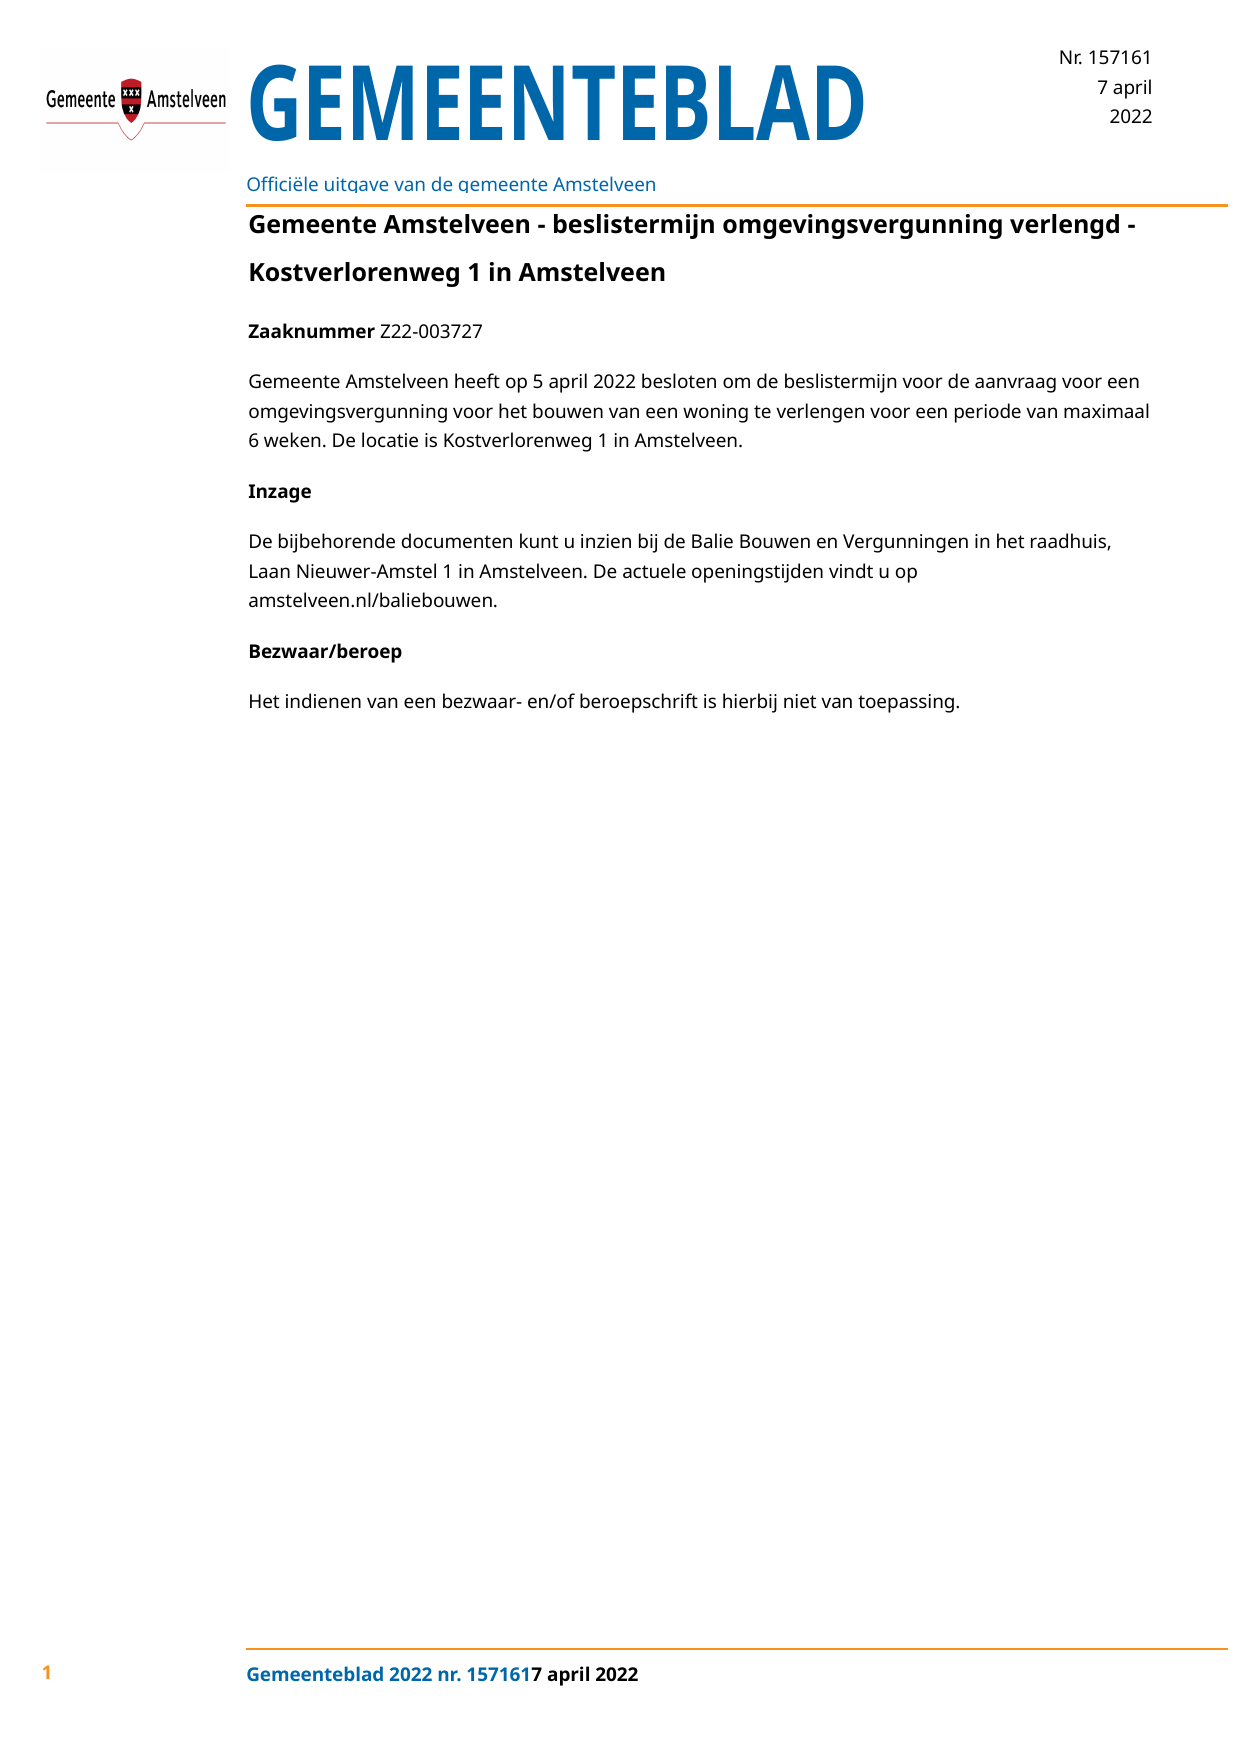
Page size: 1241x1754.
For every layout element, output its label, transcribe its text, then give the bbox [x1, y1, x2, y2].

text Gemeente Amstelveen heeft op 5 april 2022 besloten om de beslistermijn voor de aanvraag voor een omgevingsvergunning voor het bouwen van een woning te verlengen voor een periode van maximaal 6 weken. De locatie is Kostverlorenweg 1 in Amstelveen. [248, 368, 1152, 453]
text Gemeente Amstelveen - beslistermijn omgevingsvergunning verlengd - Kostverlorenweg 1 in Amstelveen [248, 207, 1152, 288]
picture [41, 47, 231, 172]
text Inzage [248, 478, 1152, 504]
text Bezwaar/beroep [248, 638, 1152, 664]
text De bijbehorende documenten kunt u inzien bij de Balie Bouwen en Vergunningen in het raadhuis, Laan Nieuwer-Amstel 1 in Amstelveen. De actuele openingstijden vindt u op amstelveen.nl/baliebouwen. [248, 528, 1152, 613]
text Het indienen van een bezwaar- en/of beroepschrift is hierbij niet van toepassing. [248, 688, 1152, 714]
text Zaaknummer Z22-003727 [248, 318, 1152, 344]
